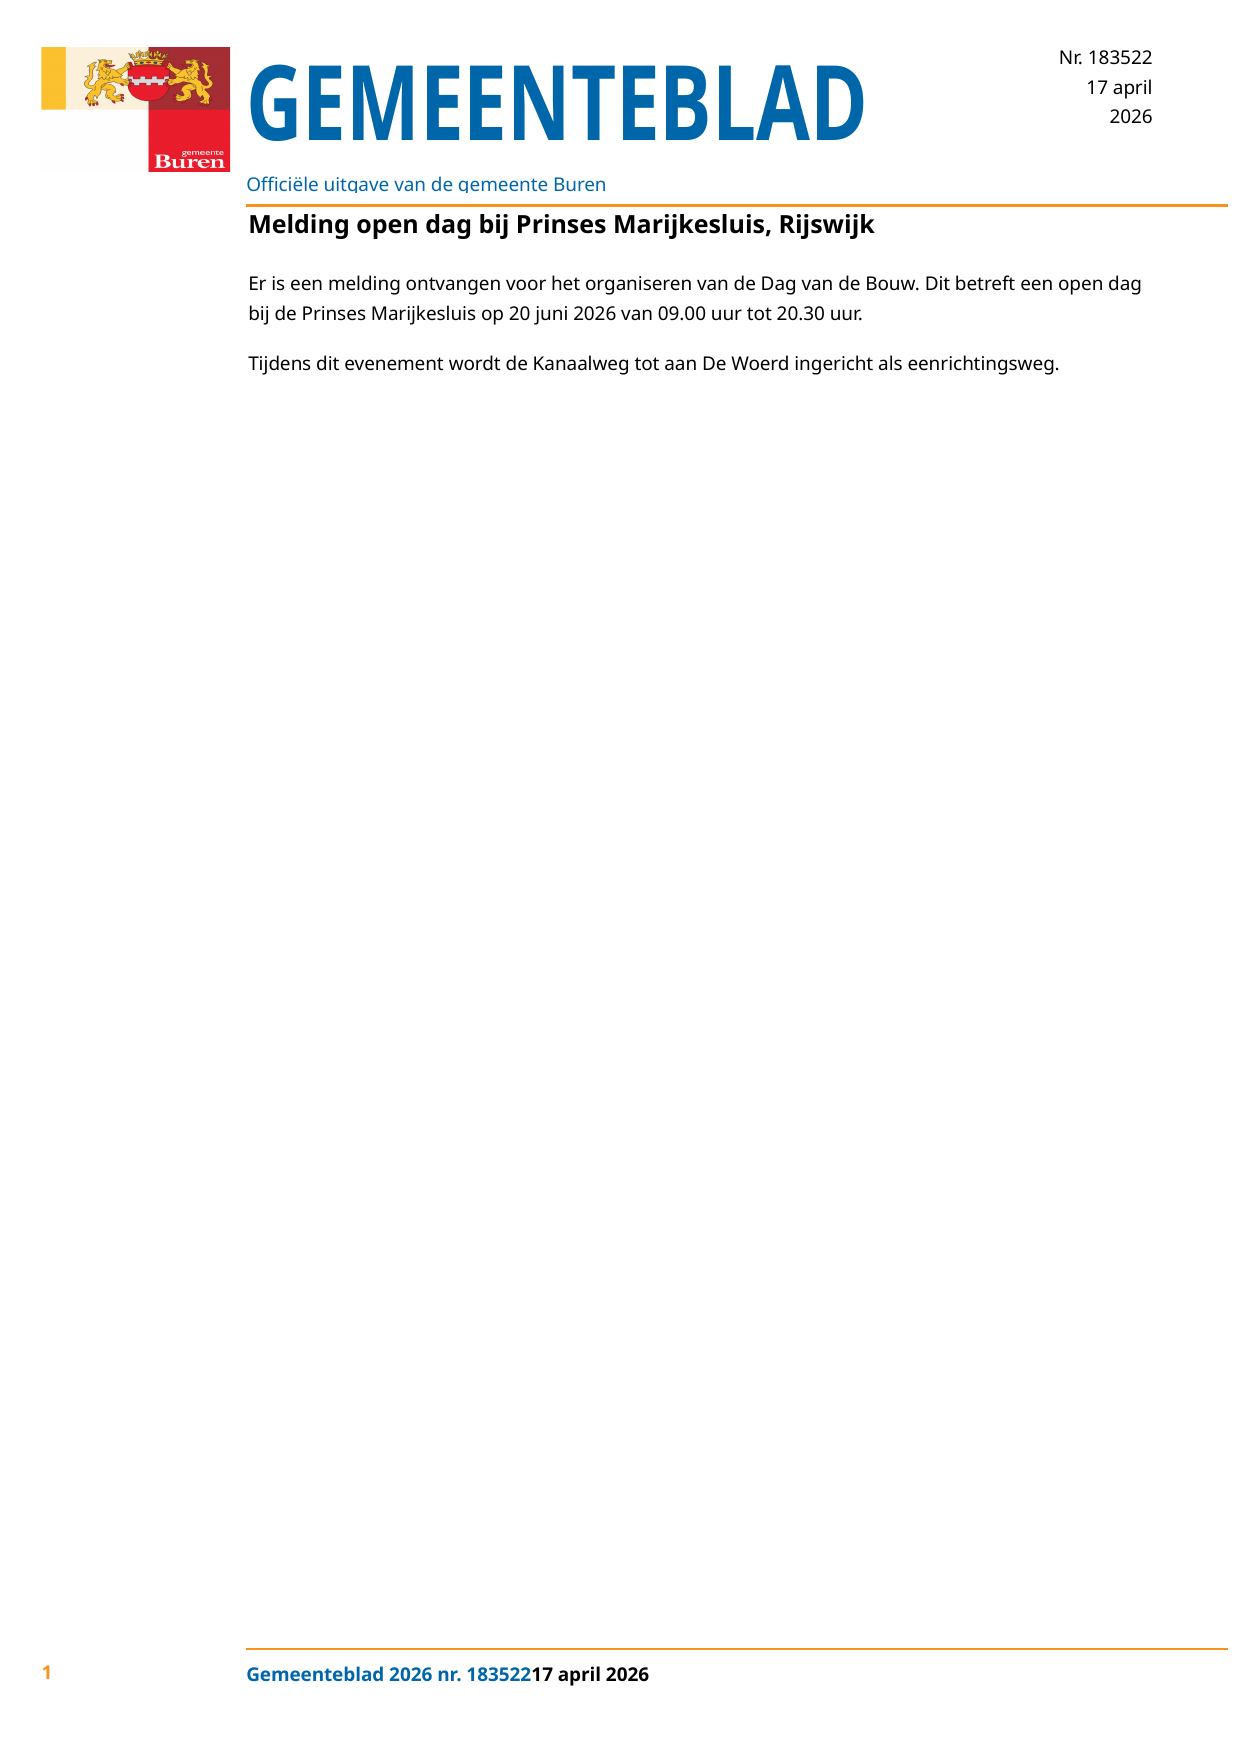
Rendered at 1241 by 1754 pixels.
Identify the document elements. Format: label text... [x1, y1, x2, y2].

text Er is een melding ontvangen voor het organiseren van de Dag van de Bouw. Dit betreft een open dag bij de Prinses Marijkesluis op 20 juni 2026 van 09.00 uur tot 20.30 uur. [248, 270, 1152, 326]
text Melding open dag bij Prinses Marijkesluis, Rijswijk [248, 207, 1152, 241]
picture [41, 47, 231, 172]
text Tijdens dit evenement wordt de Kanaalweg tot aan De Woerd ingericht als eenrichtingsweg. [248, 350, 1152, 376]
